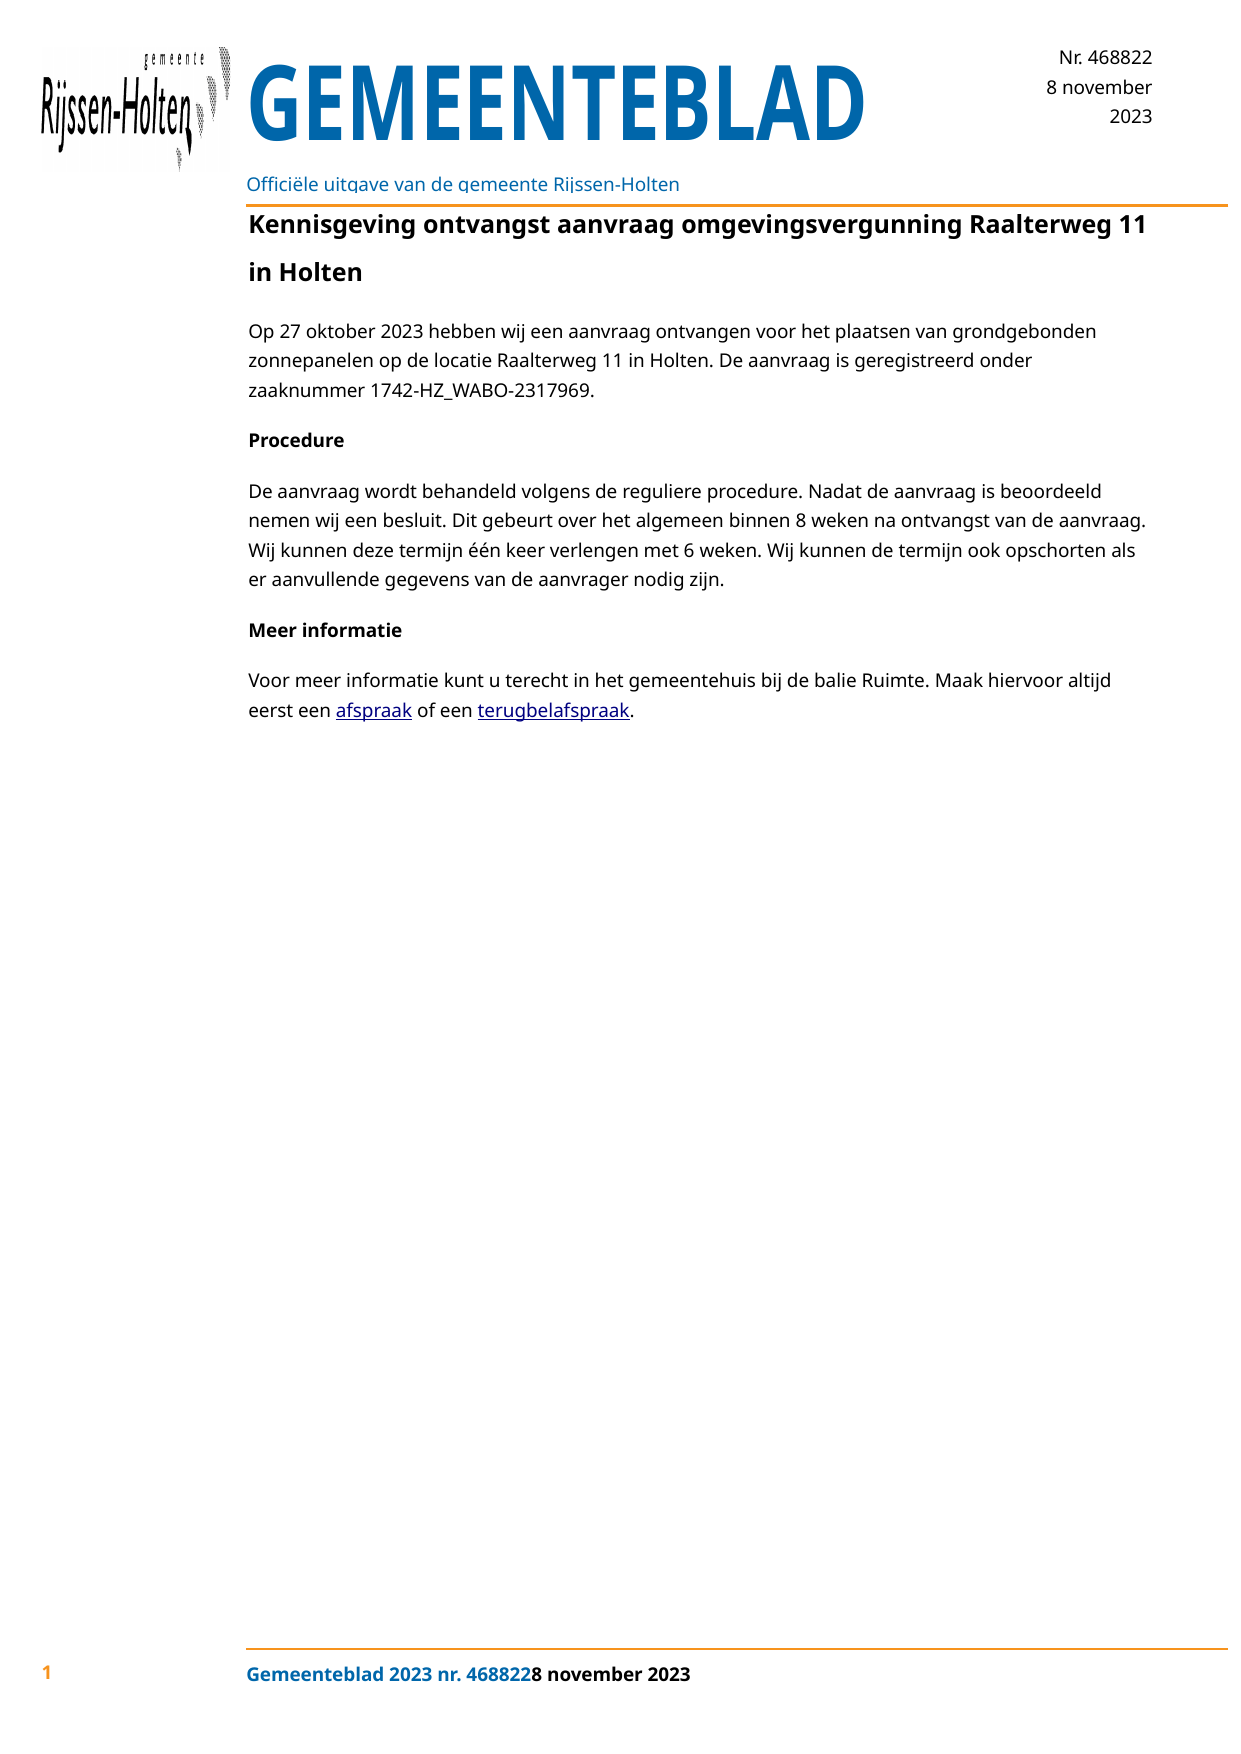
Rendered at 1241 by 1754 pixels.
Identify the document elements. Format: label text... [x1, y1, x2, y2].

text De aanvraag wordt behandeld volgens de reguliere procedure. Nadat de aanvraag is beoordeeld nemen wij een besluit. Dit gebeurt over het algemeen binnen 8 weken na ontvangst van de aanvraag. Wij kunnen deze termijn één keer verlengen met 6 weken. Wij kunnen de termijn ook opschorten als er aanvullende gegevens van de aanvrager nodig zijn. [248, 478, 1152, 592]
text Procedure [248, 427, 1152, 453]
picture [41, 47, 231, 172]
text Voor meer informatie kunt u terecht in het gemeentehuis bij de balie Ruimte. Maak hiervoor altijd eerst een afspraak of een terugbelafspraak. [248, 667, 1152, 723]
text Meer informatie [248, 617, 1152, 643]
text Op 27 oktober 2023 hebben wij een aanvraag ontvangen voor het plaatsen van grondgebonden zonnepanelen op de locatie Raalterweg 11 in Holten. De aanvraag is geregistreerd onder zaaknummer 1742-HZ_WABO-2317969. [248, 318, 1152, 403]
text Kennisgeving ontvangst aanvraag omgevingsvergunning Raalterweg 11 in Holten [248, 207, 1152, 288]
